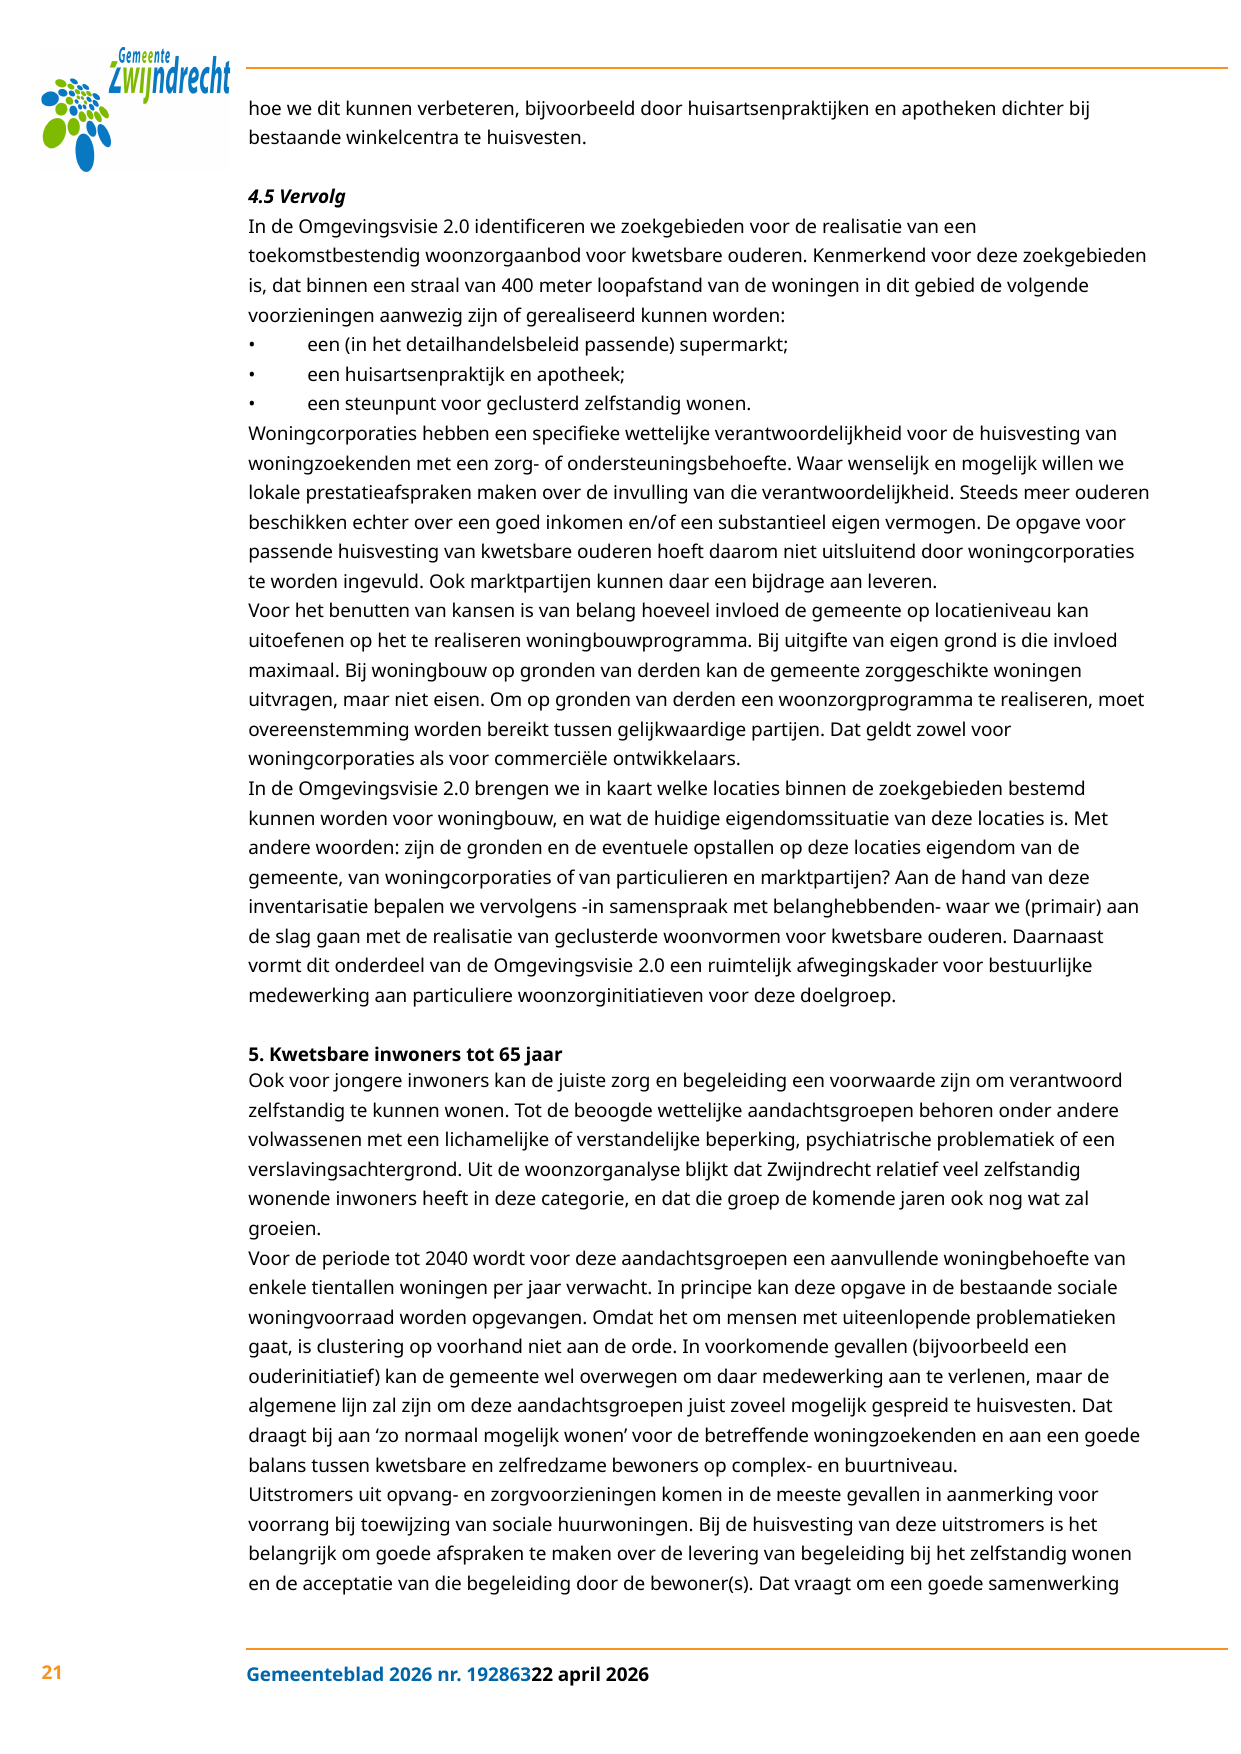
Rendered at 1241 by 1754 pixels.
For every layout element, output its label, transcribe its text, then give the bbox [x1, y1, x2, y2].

text In de Omgevingsvisie 2.0 identificeren we zoekgebieden voor de realisatie van een toekomstbestendig woonzorgaanbod voor kwetsbare ouderen. Kenmerkend voor deze zoekgebieden is, dat binnen een straal van 400 meter loopafstand van de woningen in dit gebied de volgende voorzieningen aanwezig zijn of gerealiseerd kunnen worden: [248, 213, 1152, 328]
list een steunpunt voor geclusterd zelfstandig wonen. [248, 391, 1152, 416]
list een (in het detailhandelsbeleid passende) supermarkt; [248, 331, 1152, 357]
picture [41, 47, 231, 172]
text Ook voor jongere inwoners kan de juiste zorg en begeleiding een voorwaarde zijn om verantwoord zelfstandig te kunnen wonen. Tot de beoogde wettelijke aandachtsgroepen behoren onder andere volwassenen met een lichamelijke of verstandelijke beperking, psychiatrische problematiek of een verslavingsachtergrond. Uit de woonzorganalyse blijkt dat Zwijndrecht relatief veel zelfstandig wonende inwoners heeft in deze categorie, en dat die groep de komende jaren ook nog wat zal groeien. [248, 1067, 1152, 1241]
text 5. Kwetsbare inwoners tot 65 jaar [248, 1041, 1152, 1067]
text hoe we dit kunnen verbeteren, bijvoorbeeld door huisartsenpraktijken en apotheken dichter bij bestaande winkelcentra te huisvesten. [248, 95, 1152, 150]
text Voor het benutten van kansen is van belang hoeveel invloed de gemeente op locatieniveau kan uitoefenen op het te realiseren woningbouwprogramma. Bij uitgifte van eigen grond is die invloed maximaal. Bij woningbouw op gronden van derden kan de gemeente zorggeschikte woningen uitvragen, maar niet eisen. Om op gronden van derden een woonzorgprogramma te realiseren, moet overeenstemming worden bereikt tussen gelijkwaardige partijen. Dat geldt zowel voor woningcorporaties als voor commerciële ontwikkelaars. [248, 598, 1152, 771]
text Uitstromers uit opvang- en zorgvoorzieningen komen in de meeste gevallen in aanmerking voor voorrang bij toewijzing van sociale huurwoningen. Bij de huisvesting van deze uitstromers is het belangrijk om goede afspraken te maken over de levering van begeleiding bij het zelfstandig wonen en de acceptatie van die begeleiding door de bewoner(s). Dat vraagt om een goede samenwerking [248, 1481, 1152, 1596]
list een huisartsenpraktijk en apotheek; [248, 361, 1152, 387]
text 4.5 Vervolg [248, 183, 1152, 209]
text In de Omgevingsvisie 2.0 brengen we in kaart welke locaties binnen de zoekgebieden bestemd kunnen worden voor woningbouw, en wat de huidige eigendomssituatie van deze locaties is. Met andere woorden: zijn de gronden en de eventuele opstallen op deze locaties eigendom van de gemeente, van woningcorporaties of van particulieren en marktpartijen? Aan de hand van deze inventarisatie bepalen we vervolgens -in samenspraak met belanghebbenden- waar we (primair) aan de slag gaan met de realisatie van geclusterde woonvormen voor kwetsbare ouderen. Daarnaast vormt dit onderdeel van de Omgevingsvisie 2.0 een ruimtelijk afwegingskader voor bestuurlijke medewerking aan particuliere woonzorginitiatieven voor deze doelgroep. [248, 775, 1152, 1008]
text Woningcorporaties hebben een specifieke wettelijke verantwoordelijkheid voor de huisvesting van woningzoekenden met een zorg- of ondersteuningsbehoefte. Waar wenselijk en mogelijk willen we lokale prestatieafspraken maken over de invulling van die verantwoordelijkheid. Steeds meer ouderen beschikken echter over een goed inkomen en/of een substantieel eigen vermogen. De opgave voor passende huisvesting van kwetsbare ouderen hoeft daarom niet uitsluitend door woningcorporaties te worden ingevuld. Ook marktpartijen kunnen daar een bijdrage aan leveren. [248, 420, 1152, 594]
text Voor de periode tot 2040 wordt voor deze aandachtsgroepen een aanvullende woningbehoefte van enkele tientallen woningen per jaar verwacht. In principe kan deze opgave in de bestaande sociale woningvoorraad worden opgevangen. Omdat het om mensen met uiteenlopende problematieken gaat, is clustering op voorhand niet aan de orde. In voorkomende gevallen (bijvoorbeeld een ouderinitiatief) kan de gemeente wel overwegen om daar medewerking aan te verlenen, maar de algemene lijn zal zijn om deze aandachtsgroepen juist zoveel mogelijk gespreid te huisvesten. Dat draagt bij aan ‘zo normaal mogelijk wonen’ voor de betreffende woningzoekenden en aan een goede balans tussen kwetsbare en zelfredzame bewoners op complex- en buurtniveau. [248, 1245, 1152, 1477]
